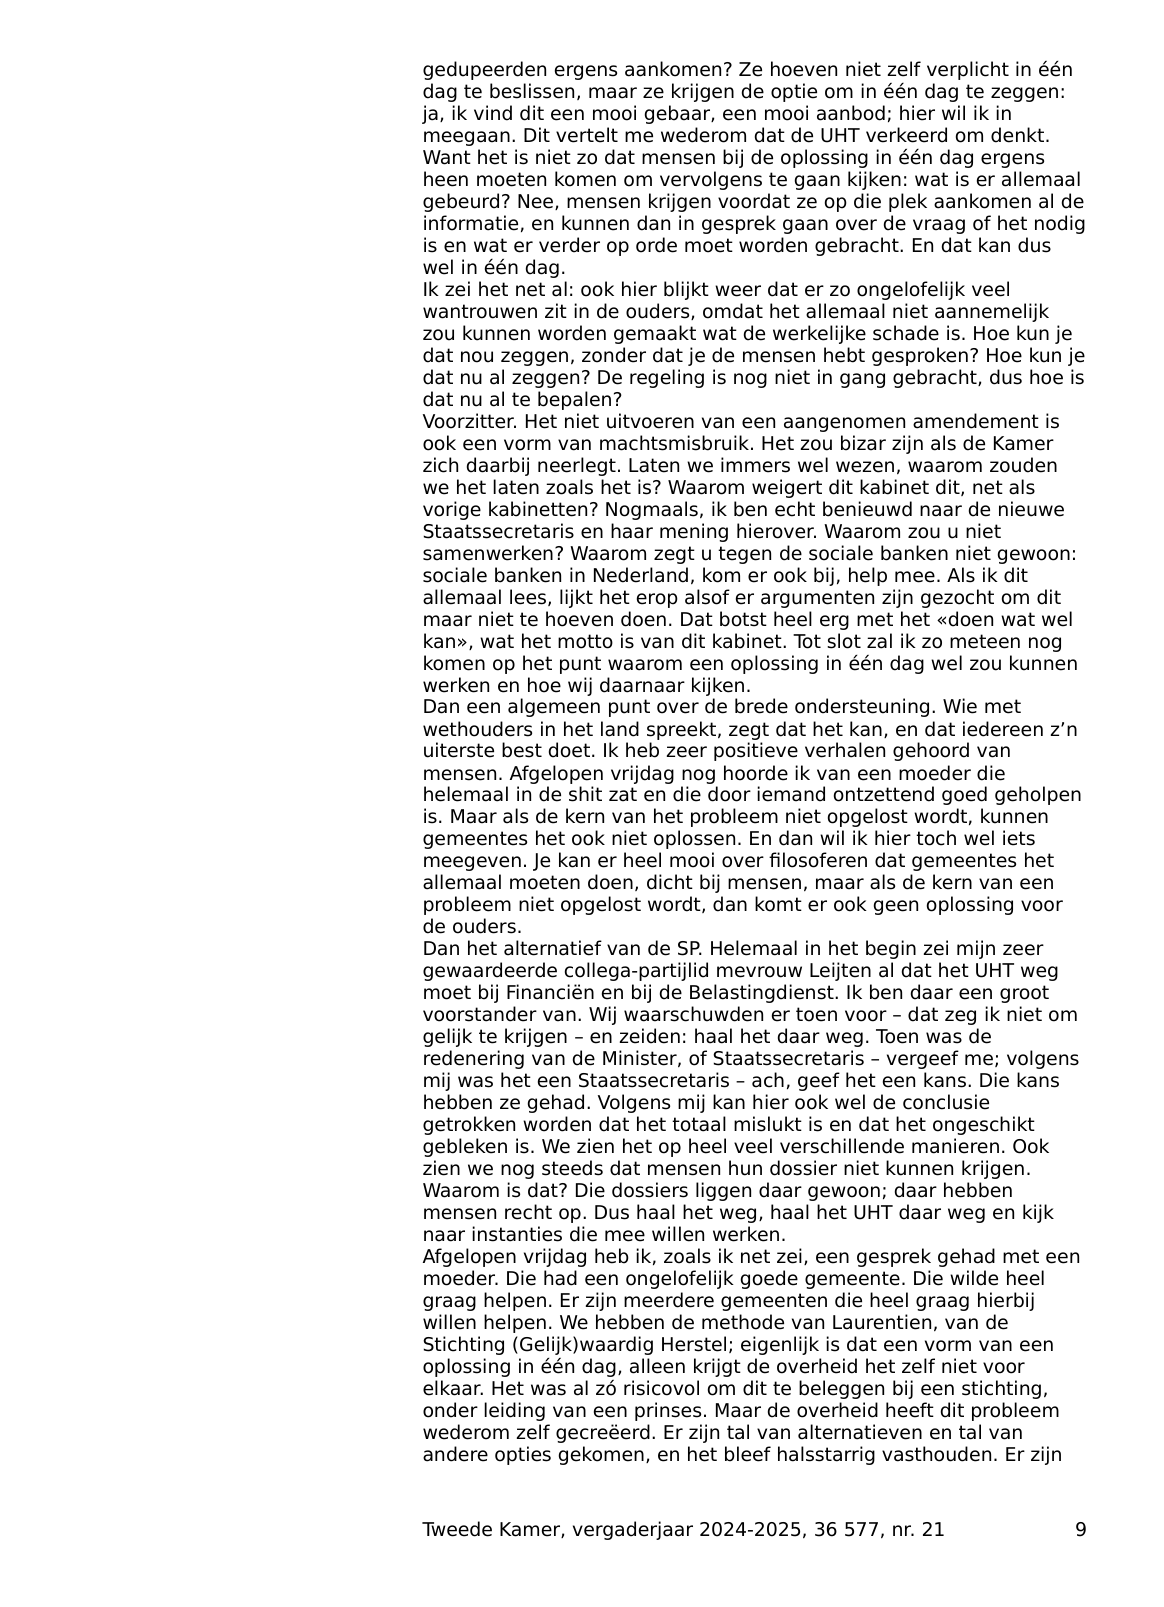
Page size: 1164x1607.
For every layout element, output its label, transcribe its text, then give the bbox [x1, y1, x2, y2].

text Afgelopen vrijdag heb ik, zoals ik net zei, een gesprek gehad met een moeder. Die had een ongelofelijk goede gemeente. Die wilde heel graag helpen. Er zijn meerdere gemeenten die heel graag hierbij willen helpen. We hebben de methode van Laurentien, van de Stichting (Gelijk)waardig Herstel; eigenlijk is dat een vorm van een oplossing in één dag, alleen krijgt de overheid het zelf niet voor elkaar. Het was al zó risicovol om dit te beleggen bij een stichting, onder leiding van een prinses. Maar de overheid heeft dit probleem wederom zelf gecreëerd. Er zijn tal van alternatieven en tal van andere opties gekomen, en het bleef halsstarrig vasthouden. Er zijn [422, 1246, 1087, 1466]
text Dan het alternatief van de SP. Helemaal in het begin zei mijn zeer gewaardeerde collega-partijlid mevrouw Leijten al dat het UHT weg moet bij Financiën en bij de Belastingdienst. Ik ben daar een groot voorstander van. Wij waarschuwden er toen voor – dat zeg ik niet om gelijk te krijgen – en zeiden: haal het daar weg. Toen was de redenering van de Minister, of Staatssecretaris – vergeef me; volgens mij was het een Staatssecretaris – ach, geef het een kans. Die kans hebben ze gehad. Volgens mij kan hier ook wel de conclusie getrokken worden dat het totaal mislukt is en dat het ongeschikt gebleken is. We zien het op heel veel verschillende manieren. Ook zien we nog steeds dat mensen hun dossier niet kunnen krijgen. Waarom is dat? Die dossiers liggen daar gewoon; daar hebben mensen recht op. Dus haal het weg, haal het UHT daar weg en kijk naar instanties die mee willen werken. [422, 938, 1087, 1246]
text Dan een algemeen punt over de brede ondersteuning. Wie met wethouders in het land spreekt, zegt dat het kan, en dat iedereen z’n uiterste best doet. Ik heb zeer positieve verhalen gehoord van mensen. Afgelopen vrijdag nog hoorde ik van een moeder die helemaal in de shit zat en die door iemand ontzettend goed geholpen is. Maar als de kern van het probleem niet opgelost wordt, kunnen gemeentes het ook niet oplossen. En dan wil ik hier toch wel iets meegeven. Je kan er heel mooi over filosoferen dat gemeentes het allemaal moeten doen, dicht bij mensen, maar als de kern van een probleem niet opgelost wordt, dan komt er ook geen oplossing voor de ouders. [422, 696, 1087, 938]
text gedupeerden ergens aankomen? Ze hoeven niet zelf verplicht in één dag te beslissen, maar ze krijgen de optie om in één dag te zeggen: ja, ik vind dit een mooi gebaar, een mooi aanbod; hier wil ik in meegaan. Dit vertelt me wederom dat de UHT verkeerd om denkt. Want het is niet zo dat mensen bij de oplossing in één dag ergens heen moeten komen om vervolgens te gaan kijken: wat is er allemaal gebeurd? Nee, mensen krijgen voordat ze op die plek aankomen al de informatie, en kunnen dan in gesprek gaan over de vraag of het nodig is en wat er verder op orde moet worden gebracht. En dat kan dus wel in één dag. [422, 59, 1087, 279]
text Ik zei het net al: ook hier blijkt weer dat er zo ongelofelijk veel wantrouwen zit in de ouders, omdat het allemaal niet aannemelijk zou kunnen worden gemaakt wat de werkelijke schade is. Hoe kun je dat nou zeggen, zonder dat je de mensen hebt gesproken? Hoe kun je dat nu al zeggen? De regeling is nog niet in gang gebracht, dus hoe is dat nu al te bepalen? [422, 279, 1087, 411]
text Voorzitter. Het niet uitvoeren van een aangenomen amendement is ook een vorm van machtsmisbruik. Het zou bizar zijn als de Kamer zich daarbij neerlegt. Laten we immers wel wezen, waarom zouden we het laten zoals het is? Waarom weigert dit kabinet dit, net als vorige kabinetten? Nogmaals, ik ben echt benieuwd naar de nieuwe Staatssecretaris en haar mening hierover. Waarom zou u niet samenwerken? Waarom zegt u tegen de sociale banken niet gewoon: sociale banken in Nederland, kom er ook bij, help mee. Als ik dit allemaal lees, lijkt het erop alsof er argumenten zijn gezocht om dit maar niet te hoeven doen. Dat botst heel erg met het «doen wat wel kan», wat het motto is van dit kabinet. Tot slot zal ik zo meteen nog komen op het punt waarom een oplossing in één dag wel zou kunnen werken en hoe wij daarnaar kijken. [422, 411, 1087, 696]
